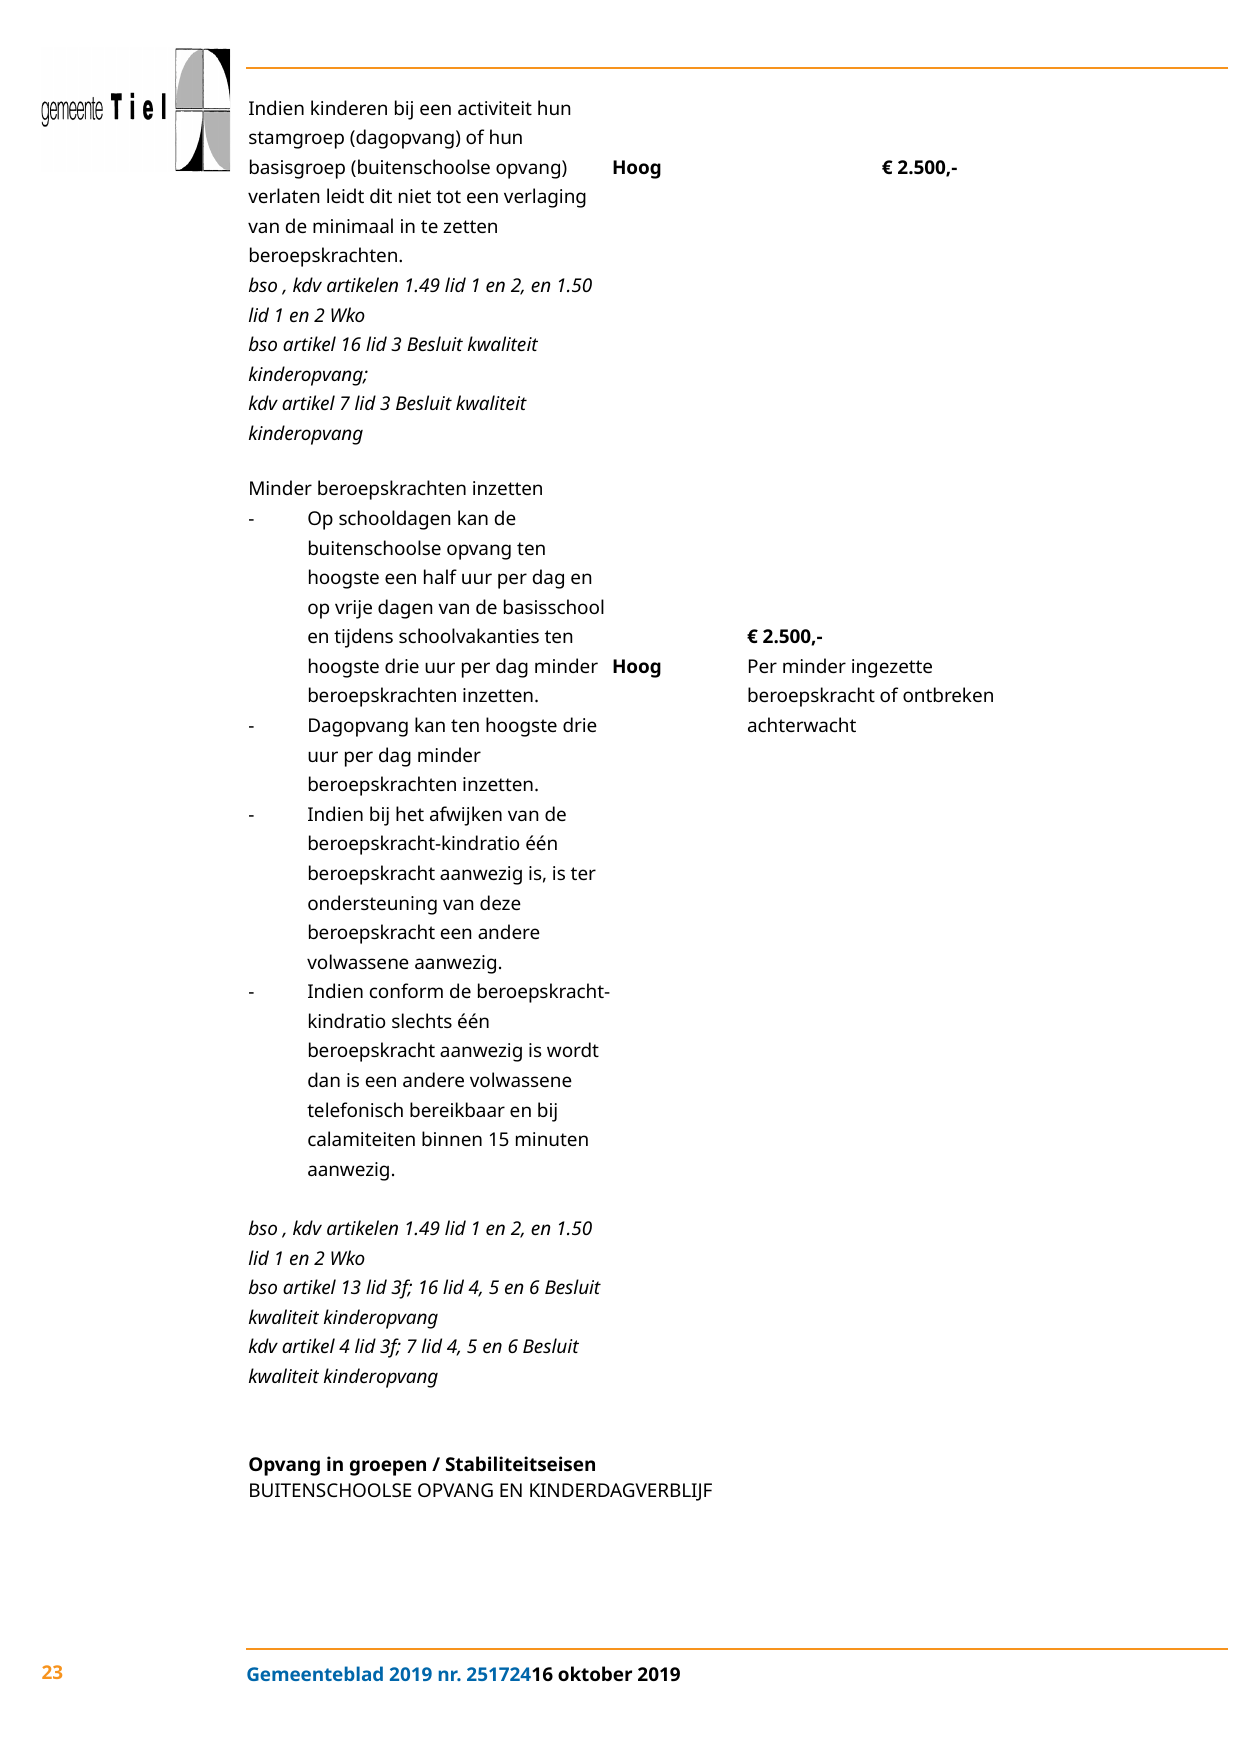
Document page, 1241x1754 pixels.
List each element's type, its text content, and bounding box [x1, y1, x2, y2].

table_cell Indien kinderen bij een activiteit hun stamgroep (dagopvang) of hun basisgroep (buitenschoolse opvang) verlaten leidt dit niet tot een verlaging van de minimaal in te zetten beroepskrachten. bso , kdv artikelen 1.49 lid 1 en 2, en 1.50 lid 1 en 2 Wko bso artikel 16 lid 3 Besluit kwaliteit kinderopvang; kdv artikel 7 lid 3 Besluit kwaliteit kinderopvang [248, 95, 612, 476]
table_header Opvang in groepen / Stabiliteitseisen [248, 1451, 1152, 1477]
table_cell € 2.500,- Per minder ingezette beroepskracht of ontbreken achterwacht [747, 476, 1017, 1418]
table_cell € 2.500,- [882, 95, 1152, 476]
table_cell BUITENSCHOOLSE OPVANG EN KINDERDAGVERBLIJF [248, 1477, 1152, 1503]
picture [41, 47, 231, 172]
table_cell Minder beroepskrachten inzetten Op schooldagen kan de buitenschoolse opvang ten hoogste een half uur per dag en op vrije dagen van de basisschool en tijdens schoolvakanties ten hoogste drie uur per dag minder beroepskrachten inzetten. Dagopvang kan ten hoogste drie uur per dag minder beroepskrachten inzetten. Indien bij het afwijken van de beroepskracht-kindratio één beroepskracht aanwezig is, is ter ondersteuning van deze beroepskracht een andere volwassene aanwezig. Indien conform de beroepskracht-kindratio slechts één beroepskracht aanwezig is wordt dan is een andere volwassene telefonisch bereikbaar en bij calamiteiten binnen 15 minuten aanwezig. bso , kdv artikelen 1.49 lid 1 en 2, en 1.50 lid 1 en 2 Wko bso artikel 13 lid 3f; 16 lid 4, 5 en 6 Besluit kwaliteit kinderopvang kdv artikel 4 lid 3f; 7 lid 4, 5 en 6 Besluit kwaliteit kinderopvang [248, 476, 612, 1418]
table_cell Hoog [612, 95, 882, 476]
table_cell Hoog [612, 476, 747, 1418]
